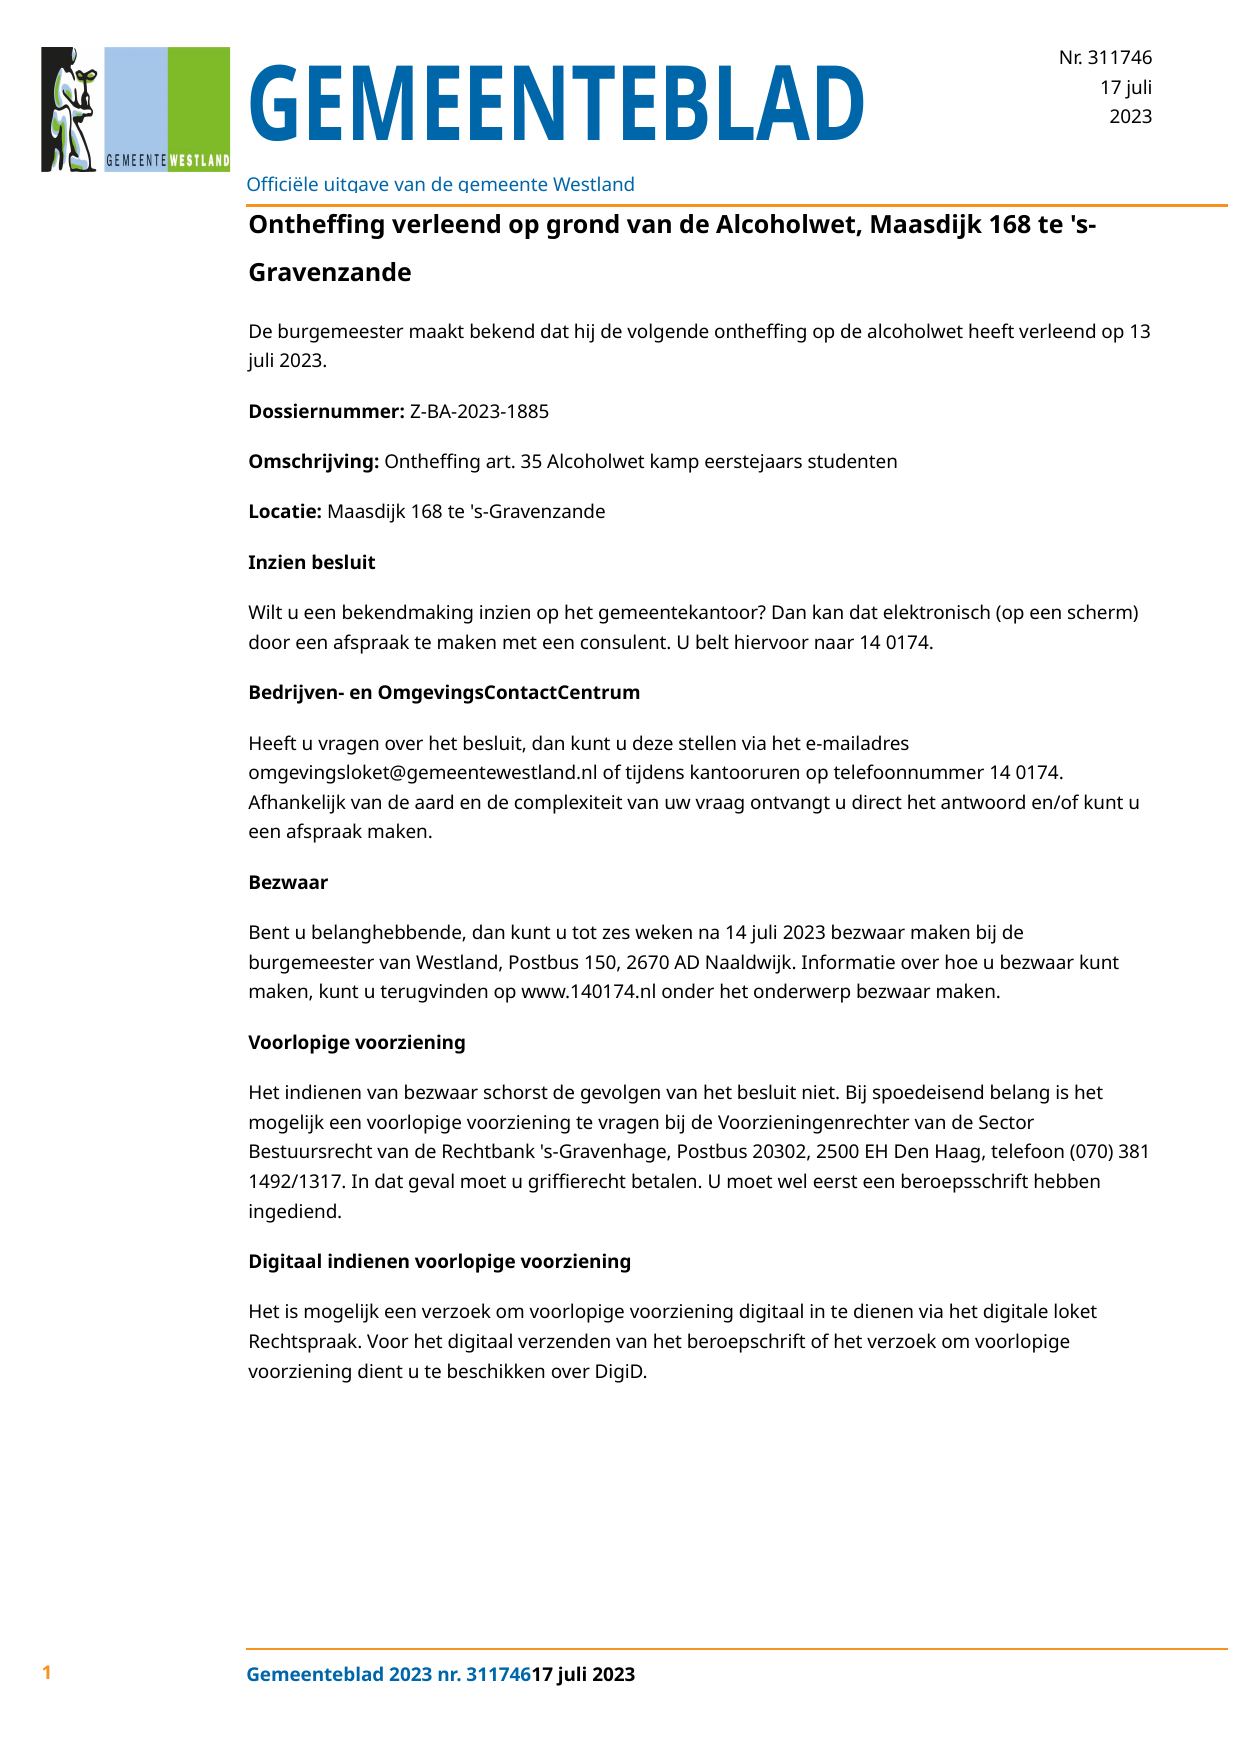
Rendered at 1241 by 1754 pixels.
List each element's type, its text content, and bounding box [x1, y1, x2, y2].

text Voorlopige voorziening [248, 1029, 1152, 1055]
text Wilt u een bekendmaking inzien op het gemeentekantoor? Dan kan dat elektronisch (op een scherm) door een afspraak te maken met een consulent. U belt hiervoor naar 14 0174. [248, 599, 1152, 655]
text Bent u belanghebbende, dan kunt u tot zes weken na 14 juli 2023 bezwaar maken bij de burgemeester van Westland, Postbus 150, 2670 AD Naaldwijk. Informatie over hoe u bezwaar kunt maken, kunt u terugvinden op www.140174.nl onder het onderwerp bezwaar maken. [248, 919, 1152, 1004]
text Het indienen van bezwaar schorst de gevolgen van het besluit niet. Bij spoedeisend belang is het mogelijk een voorlopige voorziening te vragen bij de Voorzieningenrechter van de Sector Bestuursrecht van de Rechtbank 's-Gravenhage, Postbus 20302, 2500 EH Den Haag, telefoon (070) 381 1492/1317. In dat geval moet u griffierecht betalen. U moet wel eerst een beroepsschrift hebben ingediend. [248, 1079, 1152, 1224]
text Locatie: Maasdijk 168 te 's-Gravenzande [248, 499, 1152, 524]
text Omschrijving: Ontheffing art. 35 Alcoholwet kamp eerstejaars studenten [248, 448, 1152, 474]
picture [41, 47, 231, 172]
text Inzien besluit [248, 549, 1152, 575]
text Het is mogelijk een verzoek om voorlopige voorziening digitaal in te dienen via het digitale loket Rechtspraak. Voor het digitaal verzenden van het beroepschrift of het verzoek om voorlopige voorziening dient u te beschikken over DigiD. [248, 1299, 1152, 1384]
text Bedrijven- en OmgevingsContactCentrum [248, 679, 1152, 705]
text Digitaal indienen voorlopige voorziening [248, 1248, 1152, 1274]
text Ontheffing verleend op grond van de Alcoholwet, Maasdijk 168 te 's-Gravenzande [248, 207, 1152, 288]
text De burgemeester maakt bekend dat hij de volgende ontheffing op de alcoholwet heeft verleend op 13 juli 2023. [248, 318, 1152, 373]
text Dossiernummer: Z-BA-2023-1885 [248, 398, 1152, 424]
text Bezwaar [248, 869, 1152, 895]
text Heeft u vragen over het besluit, dan kunt u deze stellen via het e-mailadres omgevingsloket@gemeentewestland.nl of tijdens kantooruren op telefoonnummer 14 0174. Afhankelijk van de aard en de complexiteit van uw vraag ontvangt u direct het antwoord en/of kunt u een afspraak maken. [248, 730, 1152, 844]
